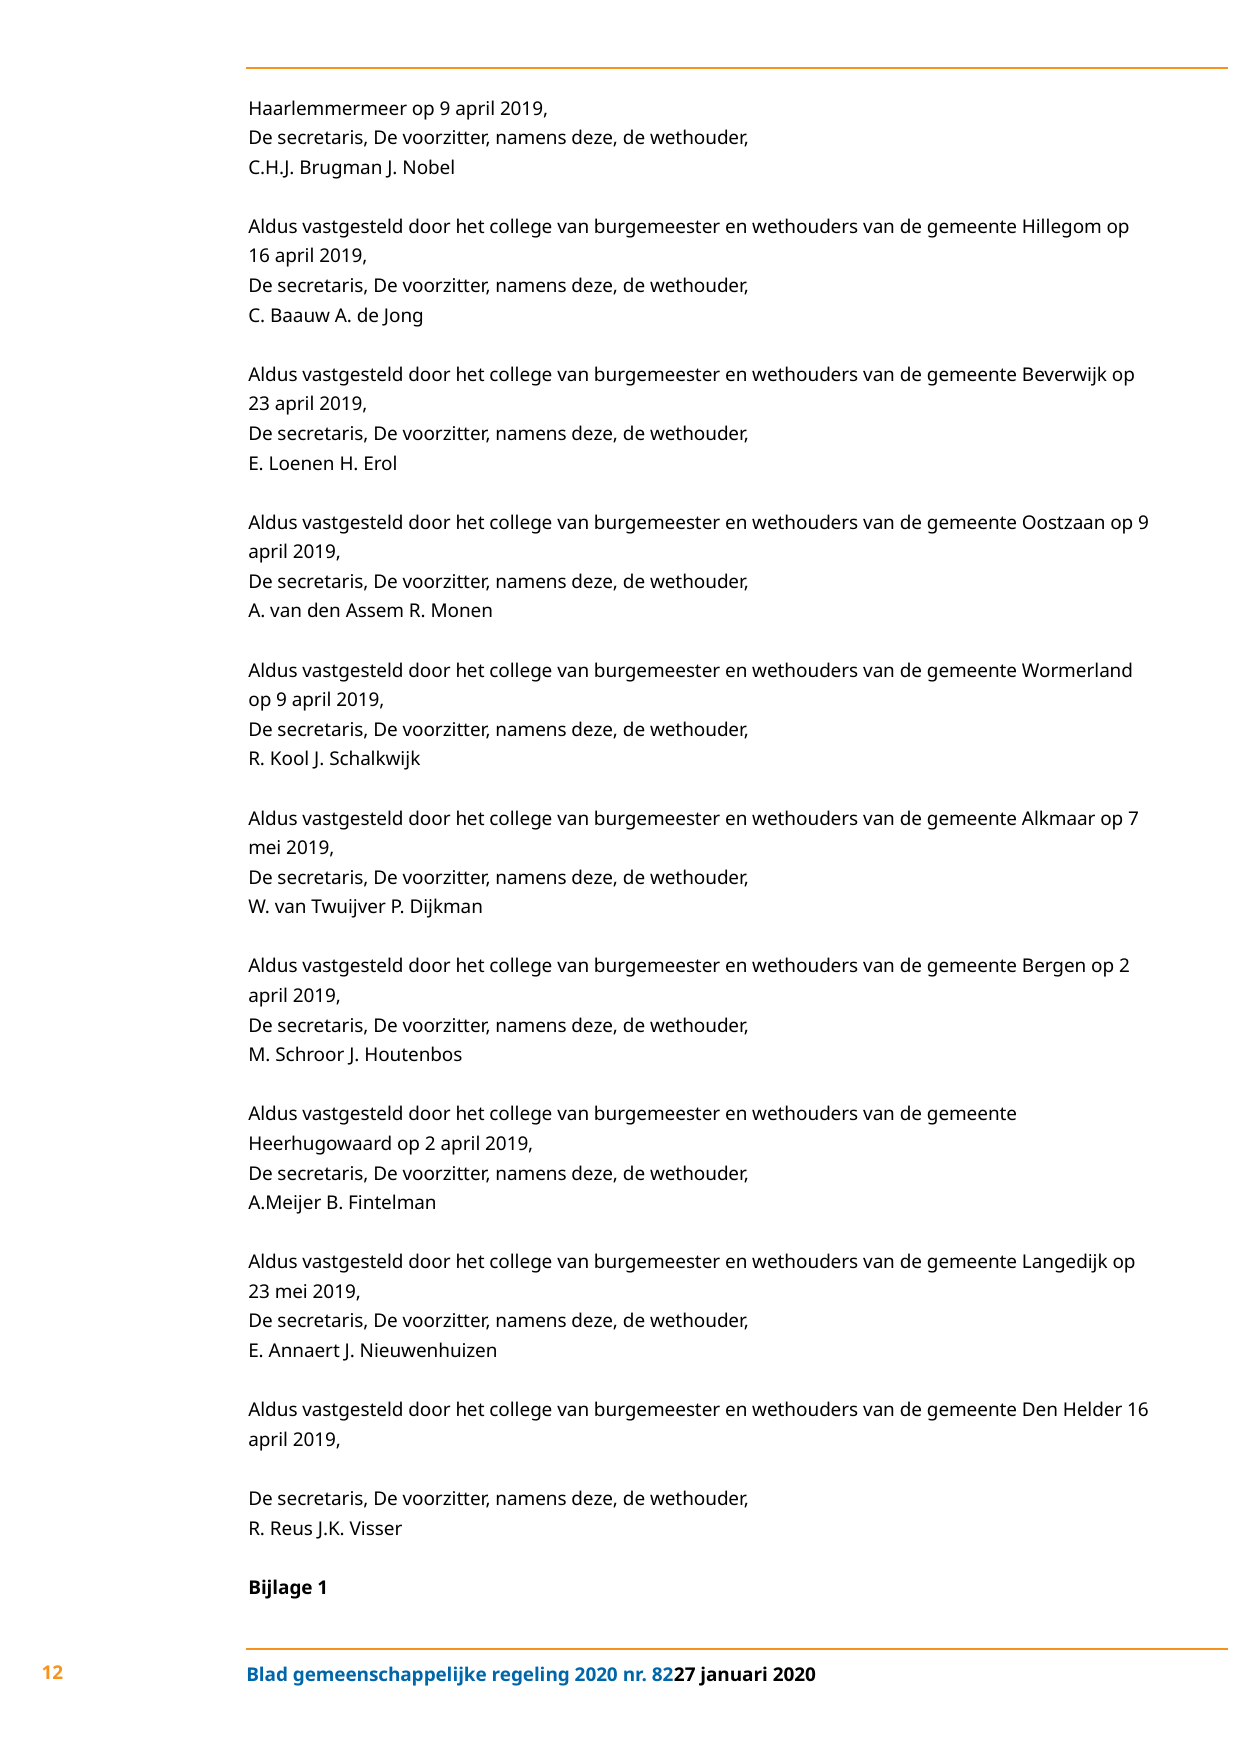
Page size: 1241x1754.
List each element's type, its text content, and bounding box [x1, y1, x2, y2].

text De secretaris, De voorzitter, namens deze, de wethouder, [248, 864, 1152, 890]
text De secretaris, De voorzitter, namens deze, de wethouder, [248, 568, 1152, 594]
text E. Annaert J. Nieuwenhuizen [248, 1337, 1152, 1363]
text De secretaris, De voorzitter, namens deze, de wethouder, [248, 1308, 1152, 1333]
text C.H.J. Brugman J. Nobel [248, 154, 1152, 180]
text Aldus vastgesteld door het college van burgemeester en wethouders van de gemeente Hillegom op 16 april 2019, [248, 213, 1152, 268]
text Bijlage 1 [248, 1574, 1152, 1600]
text De secretaris, De voorzitter, namens deze, de wethouder, [248, 272, 1152, 298]
text Aldus vastgesteld door het college van burgemeester en wethouders van de gemeente Den Helder 16 april 2019, [248, 1396, 1152, 1452]
text C. Baauw A. de Jong [248, 302, 1152, 328]
text Haarlemmermeer op 9 april 2019, [248, 95, 1152, 121]
text De secretaris, De voorzitter, namens deze, de wethouder, [248, 716, 1152, 742]
text De secretaris, De voorzitter, namens deze, de wethouder, [248, 1485, 1152, 1511]
text Aldus vastgesteld door het college van burgemeester en wethouders van de gemeente Wormerland op 9 april 2019, [248, 657, 1152, 712]
text E. Loenen H. Erol [248, 450, 1152, 476]
picture [41, 47, 231, 172]
text R. Reus J.K. Visser [248, 1515, 1152, 1541]
text De secretaris, De voorzitter, namens deze, de wethouder, [248, 1012, 1152, 1038]
text M. Schroor J. Houtenbos [248, 1041, 1152, 1067]
text W. van Twuijver P. Dijkman [248, 893, 1152, 919]
text Aldus vastgesteld door het college van burgemeester en wethouders van de gemeente Oostzaan op 9 april 2019, [248, 509, 1152, 564]
text Aldus vastgesteld door het college van burgemeester en wethouders van de gemeente Langedijk op 23 mei 2019, [248, 1248, 1152, 1304]
text Aldus vastgesteld door het college van burgemeester en wethouders van de gemeente Heerhugowaard op 2 april 2019, [248, 1101, 1152, 1156]
text R. Kool J. Schalkwijk [248, 746, 1152, 771]
text Aldus vastgesteld door het college van burgemeester en wethouders van de gemeente Beverwijk op 23 april 2019, [248, 361, 1152, 416]
text Aldus vastgesteld door het college van burgemeester en wethouders van de gemeente Bergen op 2 april 2019, [248, 953, 1152, 1008]
text A.Meijer B. Fintelman [248, 1189, 1152, 1215]
text A. van den Assem R. Monen [248, 598, 1152, 623]
text De secretaris, De voorzitter, namens deze, de wethouder, [248, 420, 1152, 446]
text Aldus vastgesteld door het college van burgemeester en wethouders van de gemeente Alkmaar op 7 mei 2019, [248, 805, 1152, 860]
text De secretaris, De voorzitter, namens deze, de wethouder, [248, 1160, 1152, 1186]
text De secretaris, De voorzitter, namens deze, de wethouder, [248, 124, 1152, 150]
